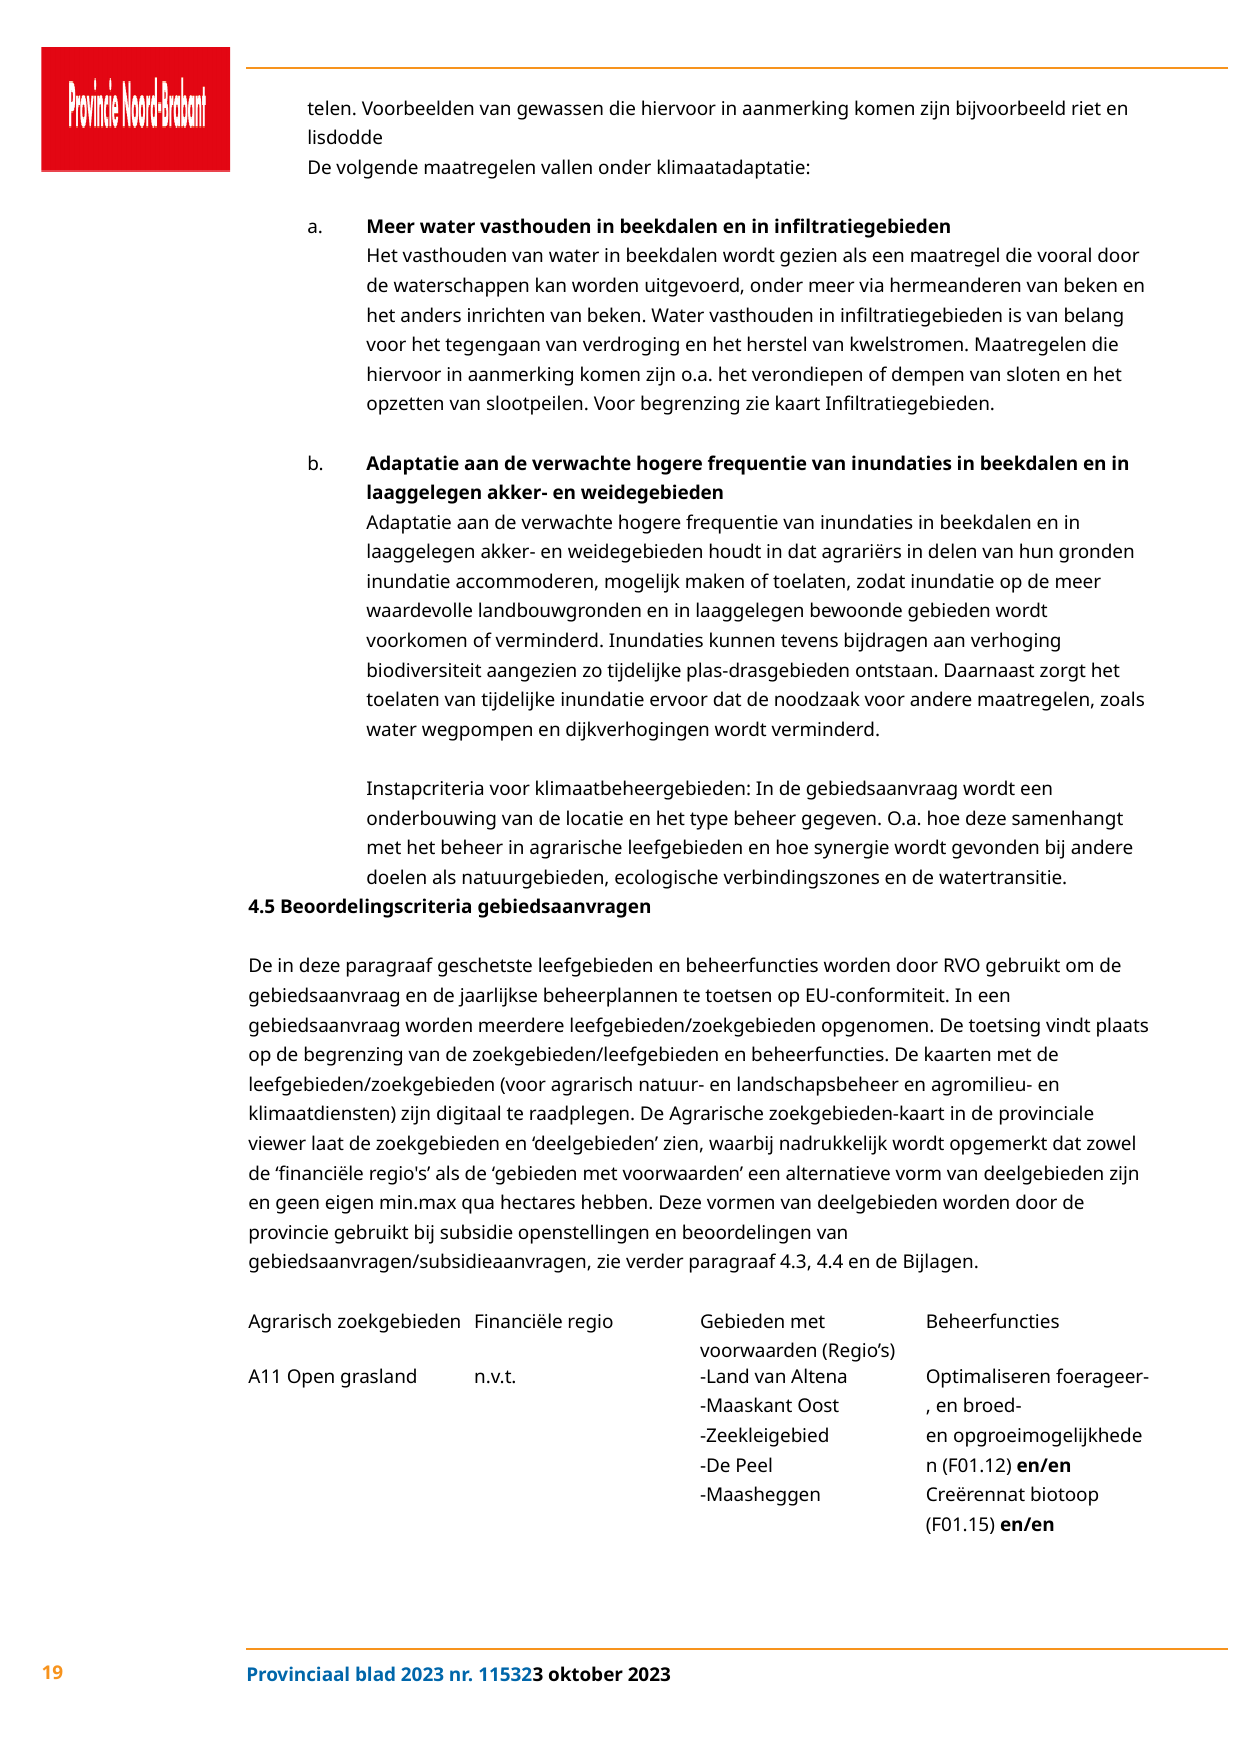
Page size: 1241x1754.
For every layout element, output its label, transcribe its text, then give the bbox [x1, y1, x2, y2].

table_cell -Land van Altena -Maaskant Oost -Zeekleigebied -De Peel -Maasheggen [700, 1363, 926, 1537]
list Instapcriteria voor klimaatbeheergebieden: In de gebiedsaanvraag wordt een onderbouwing van de locatie en het type beheer gegeven. O.a. hoe deze samenhangt met het beheer in agrarische leefgebieden en hoe synergie wordt gevonden bij andere doelen als natuurgebieden, ecologische verbindingszones en de watertransitie. [307, 775, 1152, 890]
table_header Financiële regio [474, 1308, 700, 1363]
table_cell Optimaliseren foerageer-, en broed- en opgroeimogelijkheden (F01.12) en/en Creërennat biotoop (F01.15) en/en [926, 1363, 1152, 1537]
list Meer water vasthouden in beekdalen en in infiltratiegebieden [307, 213, 1152, 239]
text De in deze paragraaf geschetste leefgebieden en beheerfuncties worden door RVO gebruikt om de gebiedsaanvraag en de jaarlijkse beheerplannen te toetsen op EU-conformiteit. In een gebiedsaanvraag worden meerdere leefgebieden/zoekgebieden opgenomen. De toetsing vindt plaats op de begrenzing van de zoekgebieden/leefgebieden en beheerfuncties. De kaarten met de leefgebieden/zoekgebieden (voor agrarisch natuur- en landschapsbeheer en agromilieu- en klimaatdiensten) zijn digitaal te raadplegen. De Agrarische zoekgebieden-kaart in de provinciale viewer laat de zoekgebieden en ‘deelgebieden’ zien, waarbij nadrukkelijk wordt opgemerkt dat zowel de ‘financiële regio's’ als de ‘gebieden met voorwaarden’ een alternatieve vorm van deelgebieden zijn en geen eigen min.max qua hectares hebben. Deze vormen van deelgebieden worden door de provincie gebruikt bij subsidie openstellingen en beoordelingen van gebiedsaanvragen/subsidieaanvragen, zie verder paragraaf 4.3, 4.4 en de Bijlagen. [248, 953, 1152, 1274]
list Adaptatie aan de verwachte hogere frequentie van inundaties in beekdalen en in laaggelegen akker- en weidegebieden houdt in dat agrariërs in delen van hun gronden inundatie accommoderen, mogelijk maken of toelaten, zodat inundatie op de meer waardevolle landbouwgronden en in laaggelegen bewoonde gebieden wordt voorkomen of verminderd. Inundaties kunnen tevens bijdragen aan verhoging biodiversiteit aangezien zo tijdelijke plas-drasgebieden ontstaan. Daarnaast zorgt het toelaten van tijdelijke inundatie ervoor dat de noodzaak voor andere maatregelen, zoals water wegpompen en dijkverhogingen wordt verminderd. [307, 509, 1152, 742]
table_header Beheerfuncties [926, 1308, 1152, 1363]
picture [41, 47, 231, 172]
list telen. Voorbeelden van gewassen die hiervoor in aanmerking komen zijn bijvoorbeeld riet en lisdodde [248, 95, 1152, 150]
table_cell A11 Open grasland [248, 1363, 474, 1537]
table_header Gebieden met voorwaarden (Regio’s) [700, 1308, 926, 1363]
list Het vasthouden van water in beekdalen wordt gezien als een maatregel die vooral door de waterschappen kan worden uitgevoerd, onder meer via hermeanderen van beken en het anders inrichten van beken. Water vasthouden in infiltratiegebieden is van belang voor het tegengaan van verdroging en het herstel van kwelstromen. Maatregelen die hiervoor in aanmerking komen zijn o.a. het verondiepen of dempen van sloten en het opzetten van slootpeilen. Voor begrenzing zie kaart Infiltratiegebieden. [307, 243, 1152, 416]
text 4.5 Beoordelingscriteria gebiedsaanvragen [248, 893, 1152, 919]
table_header Agrarisch zoekgebieden [248, 1308, 474, 1363]
table_cell n.v.t. [474, 1363, 700, 1537]
list Adaptatie aan de verwachte hogere frequentie van inundaties in beekdalen en in laaggelegen akker- en weidegebieden [307, 450, 1152, 505]
list De volgende maatregelen vallen onder klimaatadaptatie: [248, 154, 1152, 180]
